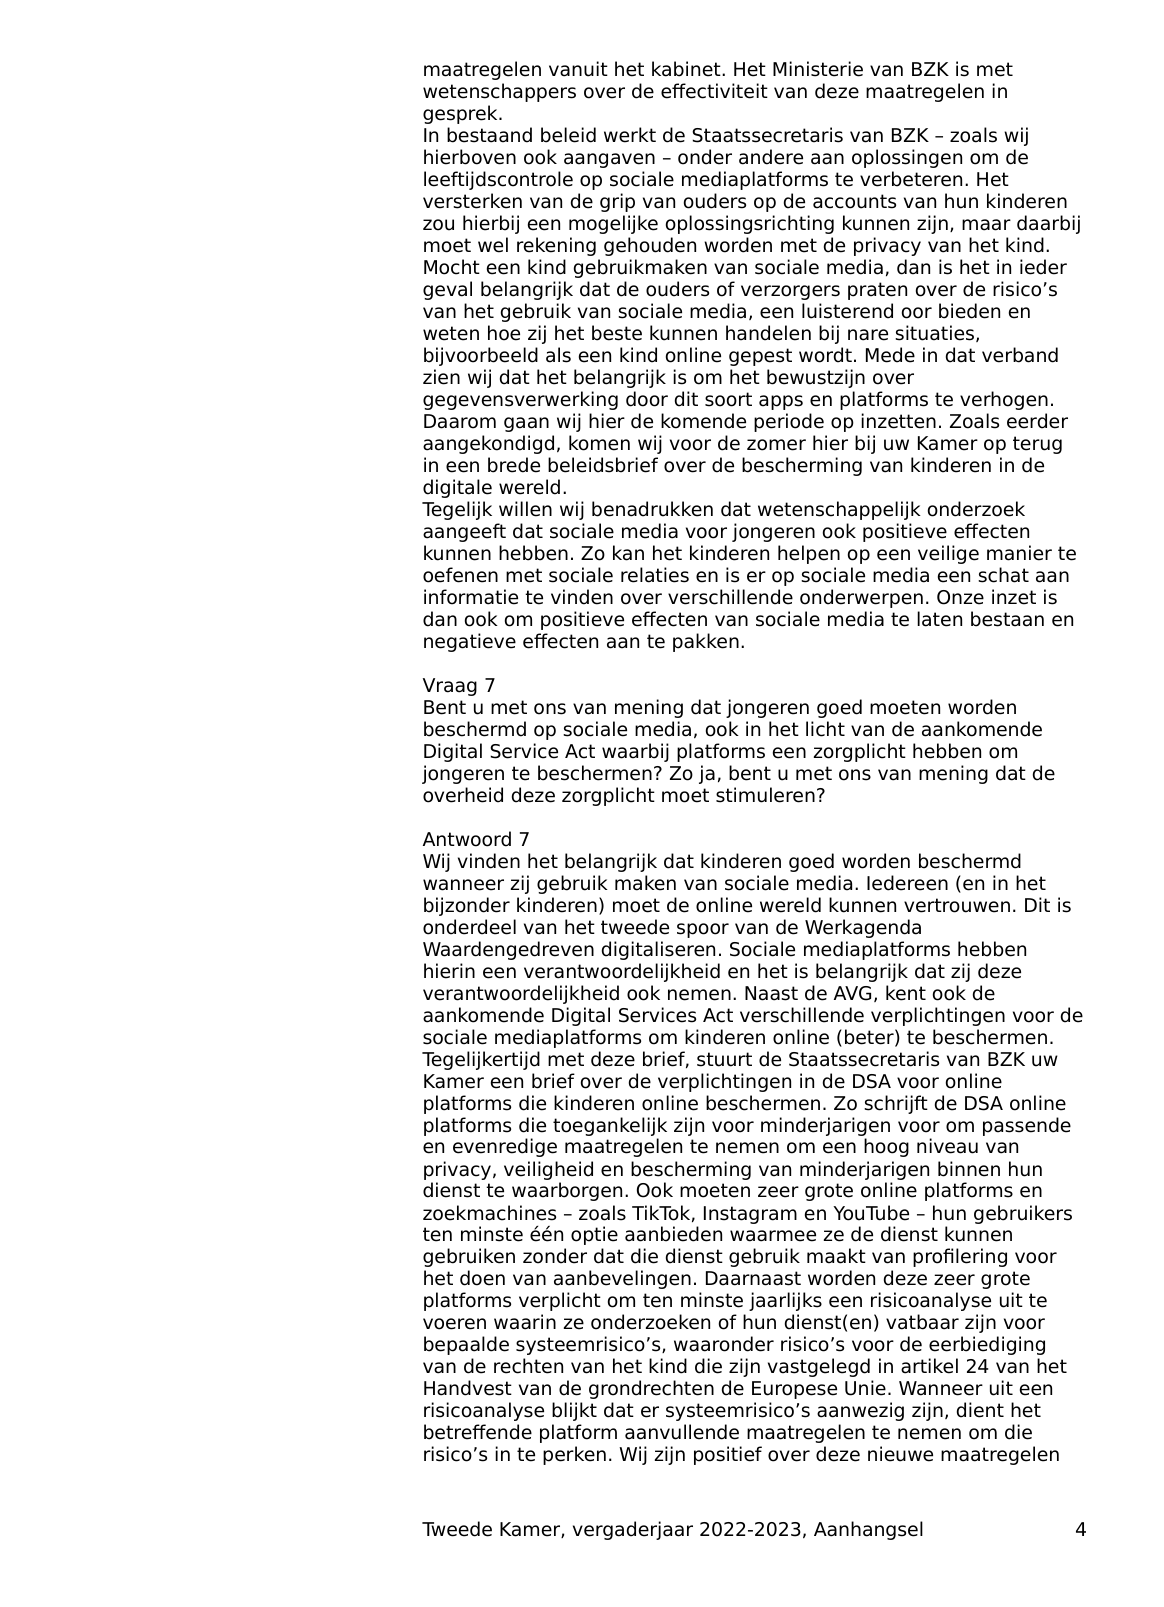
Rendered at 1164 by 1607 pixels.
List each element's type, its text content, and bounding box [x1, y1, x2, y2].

text In bestaand beleid werkt de Staatssecretaris van BZK – zoals wij hierboven ook aangaven – onder andere aan oplossingen om de leeftijdscontrole op sociale mediaplatforms te verbeteren. Het versterken van de grip van ouders op de accounts van hun kinderen zou hierbij een mogelijke oplossingsrichting kunnen zijn, maar daarbij moet wel rekening gehouden worden met de privacy van het kind. Mocht een kind gebruikmaken van sociale media, dan is het in ieder geval belangrijk dat de ouders of verzorgers praten over de risico’s van het gebruik van sociale media, een luisterend oor bieden en weten hoe zij het beste kunnen handelen bij nare situaties, bijvoorbeeld als een kind online gepest wordt. Mede in dat verband zien wij dat het belangrijk is om het bewustzijn over gegevensverwerking door dit soort apps en platforms te verhogen. Daarom gaan wij hier de komende periode op inzetten. Zoals eerder aangekondigd, komen wij voor de zomer hier bij uw Kamer op terug in een brede beleidsbrief over de bescherming van kinderen in de digitale wereld. [422, 125, 1087, 499]
text Antwoord 7 [422, 829, 1087, 851]
text Bent u met ons van mening dat jongeren goed moeten worden beschermd op sociale media, ook in het licht van de aankomende Digital Service Act waarbij platforms een zorgplicht hebben om jongeren te beschermen? Zo ja, bent u met ons van mening dat de overheid deze zorgplicht moet stimuleren? [422, 697, 1087, 807]
text Wij vinden het belangrijk dat kinderen goed worden beschermd wanneer zij gebruik maken van sociale media. Iedereen (en in het bijzonder kinderen) moet de online wereld kunnen vertrouwen. Dit is onderdeel van het tweede spoor van de Werkagenda Waardengedreven digitaliseren. Sociale mediaplatforms hebben hierin een verantwoordelijkheid en het is belangrijk dat zij deze verantwoordelijkheid ook nemen. Naast de AVG, kent ook de aankomende Digital Services Act verschillende verplichtingen voor de sociale mediaplatforms om kinderen online (beter) te beschermen. Tegelijkertijd met deze brief, stuurt de Staatssecretaris van BZK uw Kamer een brief over de verplichtingen in de DSA voor online platforms die kinderen online beschermen. Zo schrijft de DSA online platforms die toegankelijk zijn voor minderjarigen voor om passende en evenredige maatregelen te nemen om een hoog niveau van privacy, veiligheid en bescherming van minderjarigen binnen hun dienst te waarborgen. Ook moeten zeer grote online platforms en zoekmachines – zoals TikTok, Instagram en YouTube – hun gebruikers ten minste één optie aanbieden waarmee ze de dienst kunnen gebruiken zonder dat die dienst gebruik maakt van profilering voor het doen van aanbevelingen. Daarnaast worden deze zeer grote platforms verplicht om ten minste jaarlijks een risicoanalyse uit te voeren waarin ze onderzoeken of hun dienst(en) vatbaar zijn voor bepaalde systeemrisico’s, waaronder risico’s voor de eerbiediging van de rechten van het kind die zijn vastgelegd in artikel 24 van het Handvest van de grondrechten de Europese Unie. Wanneer uit een risicoanalyse blijkt dat er systeemrisico’s aanwezig zijn, dient het betreffende platform aanvullende maatregelen te nemen om die risico’s in te perken. Wij zijn positief over deze nieuwe maatregelen [422, 851, 1087, 1466]
text Vraag 7 [422, 675, 1087, 697]
text maatregelen vanuit het kabinet. Het Ministerie van BZK is met wetenschappers over de effectiviteit van deze maatregelen in gesprek. [422, 59, 1087, 125]
text Tegelijk willen wij benadrukken dat wetenschappelijk onderzoek aangeeft dat sociale media voor jongeren ook positieve effecten kunnen hebben. Zo kan het kinderen helpen op een veilige manier te oefenen met sociale relaties en is er op sociale media een schat aan informatie te vinden over verschillende onderwerpen. Onze inzet is dan ook om positieve effecten van sociale media te laten bestaan en negatieve effecten aan te pakken. [422, 499, 1087, 652]
